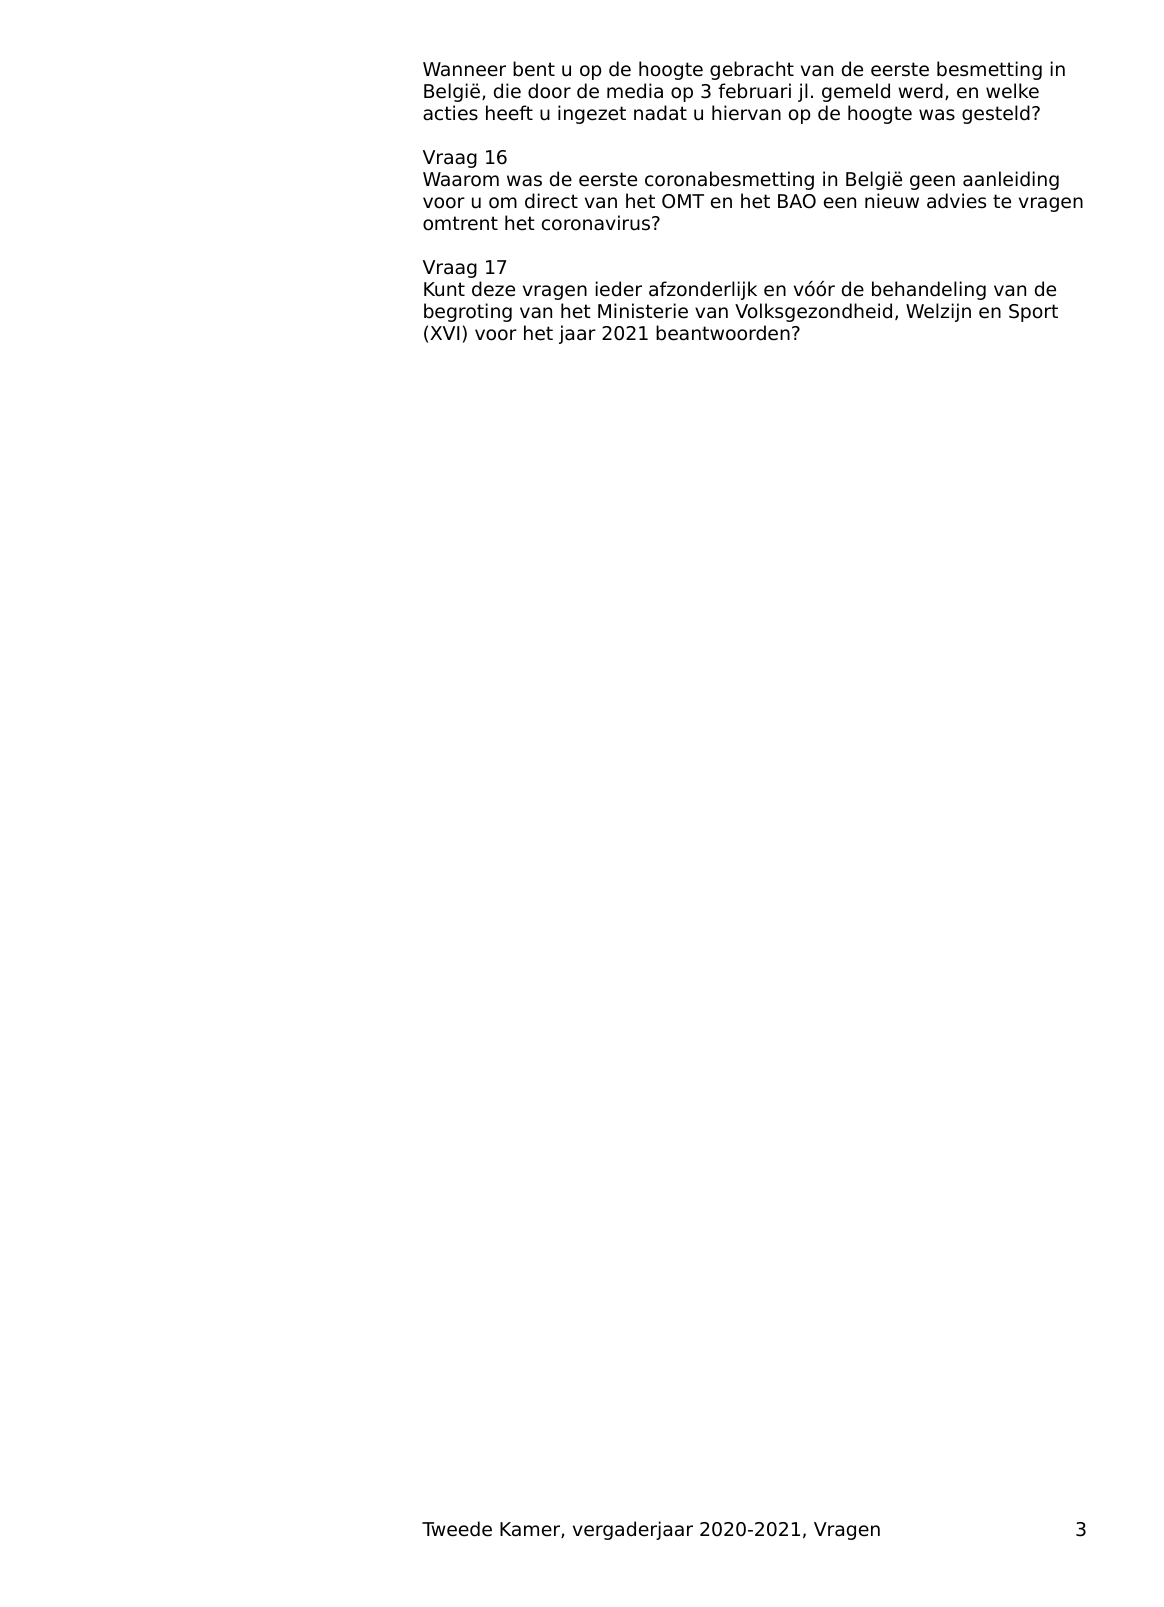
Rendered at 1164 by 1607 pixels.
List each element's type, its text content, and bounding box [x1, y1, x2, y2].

text Wanneer bent u op de hoogte gebracht van de eerste besmetting in België, die door de media op 3 februari jl. gemeld werd, en welke acties heeft u ingezet nadat u hiervan op de hoogte was gesteld? [422, 59, 1087, 125]
text Vraag 17 [422, 257, 1087, 279]
text Kunt deze vragen ieder afzonderlijk en vóór de behandeling van de begroting van het Ministerie van Volksgezondheid, Welzijn en Sport (XVI) voor het jaar 2021 beantwoorden? [422, 279, 1087, 345]
text Waarom was de eerste coronabesmetting in België geen aanleiding voor u om direct van het OMT en het BAO een nieuw advies te vragen omtrent het coronavirus? [422, 169, 1087, 235]
text Vraag 16 [422, 147, 1087, 169]
